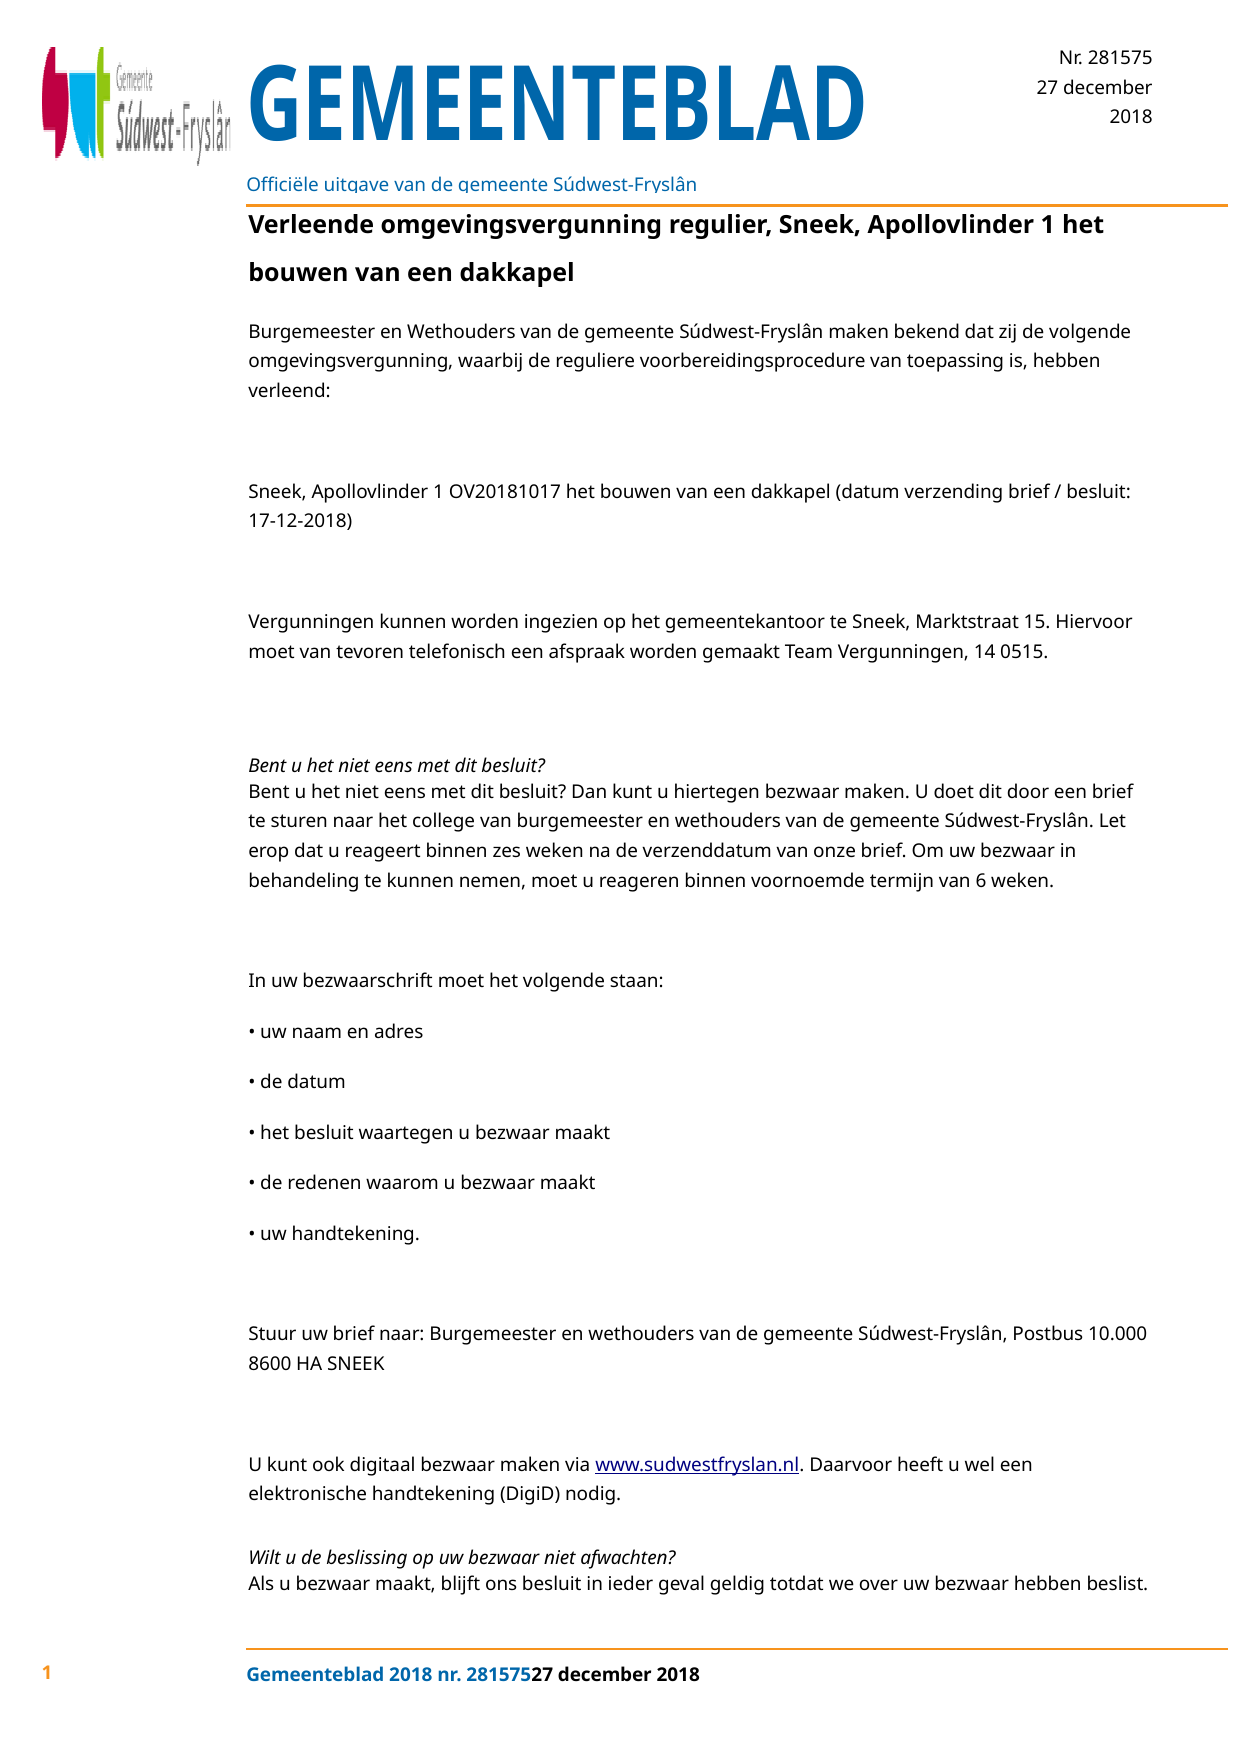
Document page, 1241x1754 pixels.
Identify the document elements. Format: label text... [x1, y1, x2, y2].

text • het besluit waartegen u bezwaar maakt [248, 1119, 1152, 1144]
text Verleende omgevingsvergunning regulier, Sneek, Apollovlinder 1 het bouwen van een dakkapel [248, 207, 1152, 288]
text U kunt ook digitaal bezwaar maken via www.sudwestfryslan.nl. Daarvoor heeft u wel een elektronische handtekening (DigiD) nodig. [248, 1451, 1152, 1506]
text Als u bezwaar maakt, blijft ons besluit in ieder geval geldig totdat we over uw bezwaar hebben beslist. [248, 1570, 1152, 1596]
text Burgemeester en Wethouders van de gemeente Súdwest-Fryslân maken bekend dat zij de volgende omgevingsvergunning, waarbij de reguliere voorbereidingsprocedure van toepassing is, hebben verleend: [248, 318, 1152, 403]
text Sneek, Apollovlinder 1 OV20181017 het bouwen van een dakkapel (datum verzending brief / besluit: 17-12-2018) [248, 478, 1152, 533]
text • uw naam en adres [248, 1018, 1152, 1044]
picture [41, 47, 231, 172]
text In uw bezwaarschrift moet het volgende staan: [248, 968, 1152, 993]
text • de datum [248, 1068, 1152, 1094]
text • uw handtekening. [248, 1220, 1152, 1245]
text Vergunningen kunnen worden ingezien op het gemeentekantoor te Sneek, Marktstraat 15. Hiervoor moet van tevoren telefonisch een afspraak worden gemaakt Team Vergunningen, 14 0515. [248, 608, 1152, 664]
text Bent u het niet eens met dit besluit? [248, 752, 1152, 778]
text Stuur uw brief naar: Burgemeester en wethouders van de gemeente Súdwest-Fryslân, Postbus 10.000 8600 HA SNEEK [248, 1321, 1152, 1376]
text Bent u het niet eens met dit besluit? Dan kunt u hiertegen bezwaar maken. U doet dit door een brief te sturen naar het college van burgemeester en wethouders van de gemeente Súdwest-Fryslân. Let erop dat u reageert binnen zes weken na de verzenddatum van onze brief. Om uw bezwaar in behandeling te kunnen nemen, moet u reageren binnen voornoemde termijn van 6 weken. [248, 778, 1152, 892]
text • de redenen waarom u bezwaar maakt [248, 1169, 1152, 1195]
text Wilt u de beslissing op uw bezwaar niet afwachten? [248, 1544, 1152, 1570]
